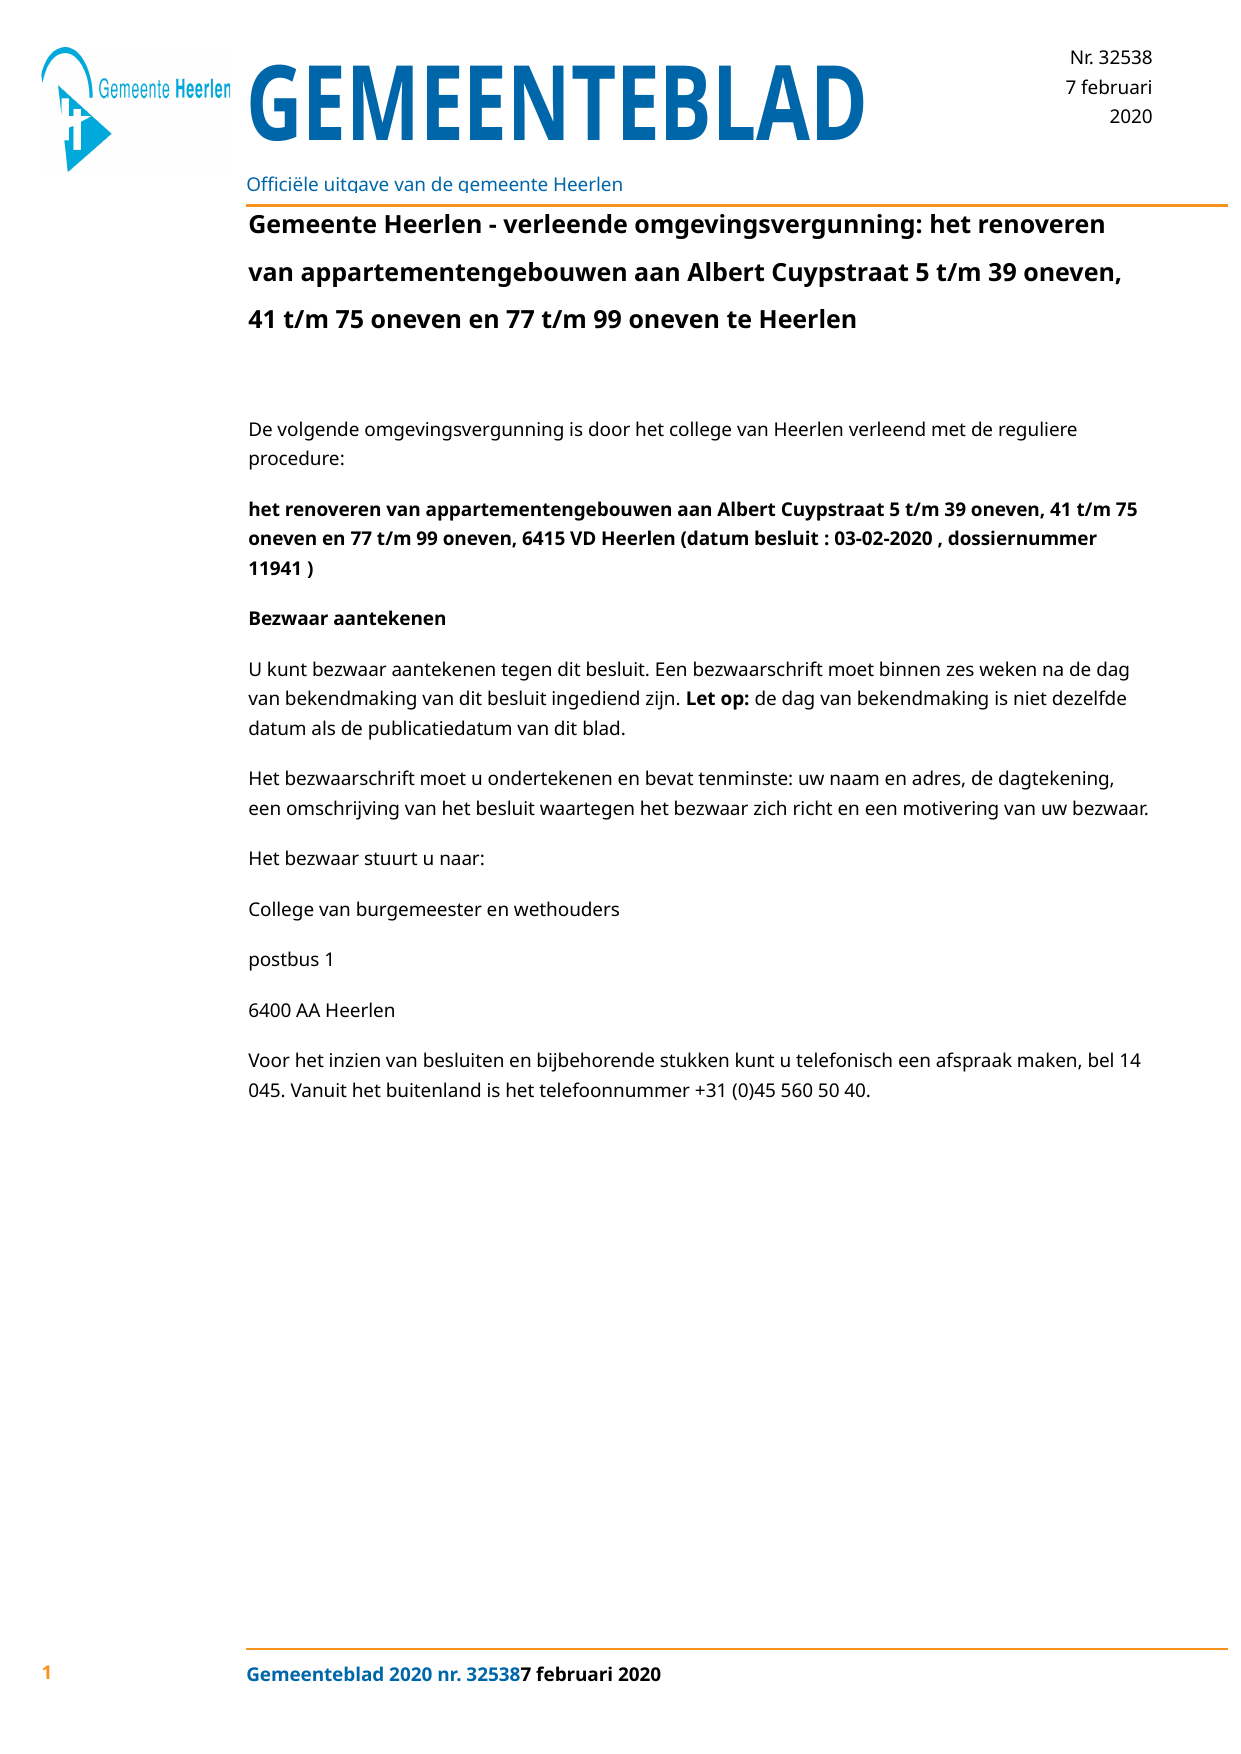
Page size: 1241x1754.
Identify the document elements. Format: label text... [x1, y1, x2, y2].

text Voor het inzien van besluiten en bijbehorende stukken kunt u telefonisch een afspraak maken, bel 14 045. Vanuit het buitenland is het telefoonnummer +31 (0)45 560 50 40. [248, 1047, 1152, 1102]
text U kunt bezwaar aantekenen tegen dit besluit. Een bezwaarschrift moet binnen zes weken na de dag van bekendmaking van dit besluit ingediend zijn. Let op: de dag van bekendmaking is niet dezelfde datum als de publicatiedatum van dit blad. [248, 656, 1152, 741]
text postbus 1 [248, 946, 1152, 972]
picture [41, 47, 231, 172]
text College van burgemeester en wethouders [248, 896, 1152, 922]
text Het bezwaar stuurt u naar: [248, 846, 1152, 871]
text Gemeente Heerlen - verleende omgevingsvergunning: het renoveren van appartementengebouwen aan Albert Cuypstraat 5 t/m 39 oneven, 41 t/m 75 oneven en 77 t/m 99 oneven te Heerlen [248, 207, 1152, 336]
text 6400 AA Heerlen [248, 997, 1152, 1022]
picture [41, 47, 59, 70]
text Het bezwaarschrift moet u ondertekenen en bevat tenminste: uw naam en adres, de dagtekening, een omschrijving van het besluit waartegen het bezwaar zich richt en een motivering van uw bezwaar. [248, 766, 1152, 821]
text De volgende omgevingsvergunning is door het college van Heerlen verleend met de reguliere procedure: [248, 416, 1152, 471]
text het renoveren van appartementengebouwen aan Albert Cuypstraat 5 t/m 39 oneven, 41 t/m 75 oneven en 77 t/m 99 oneven, 6415 VD Heerlen (datum besluit : 03-02-2020 , dossiernummer 11941 ) [248, 496, 1152, 581]
text Bezwaar aantekenen [248, 606, 1152, 631]
